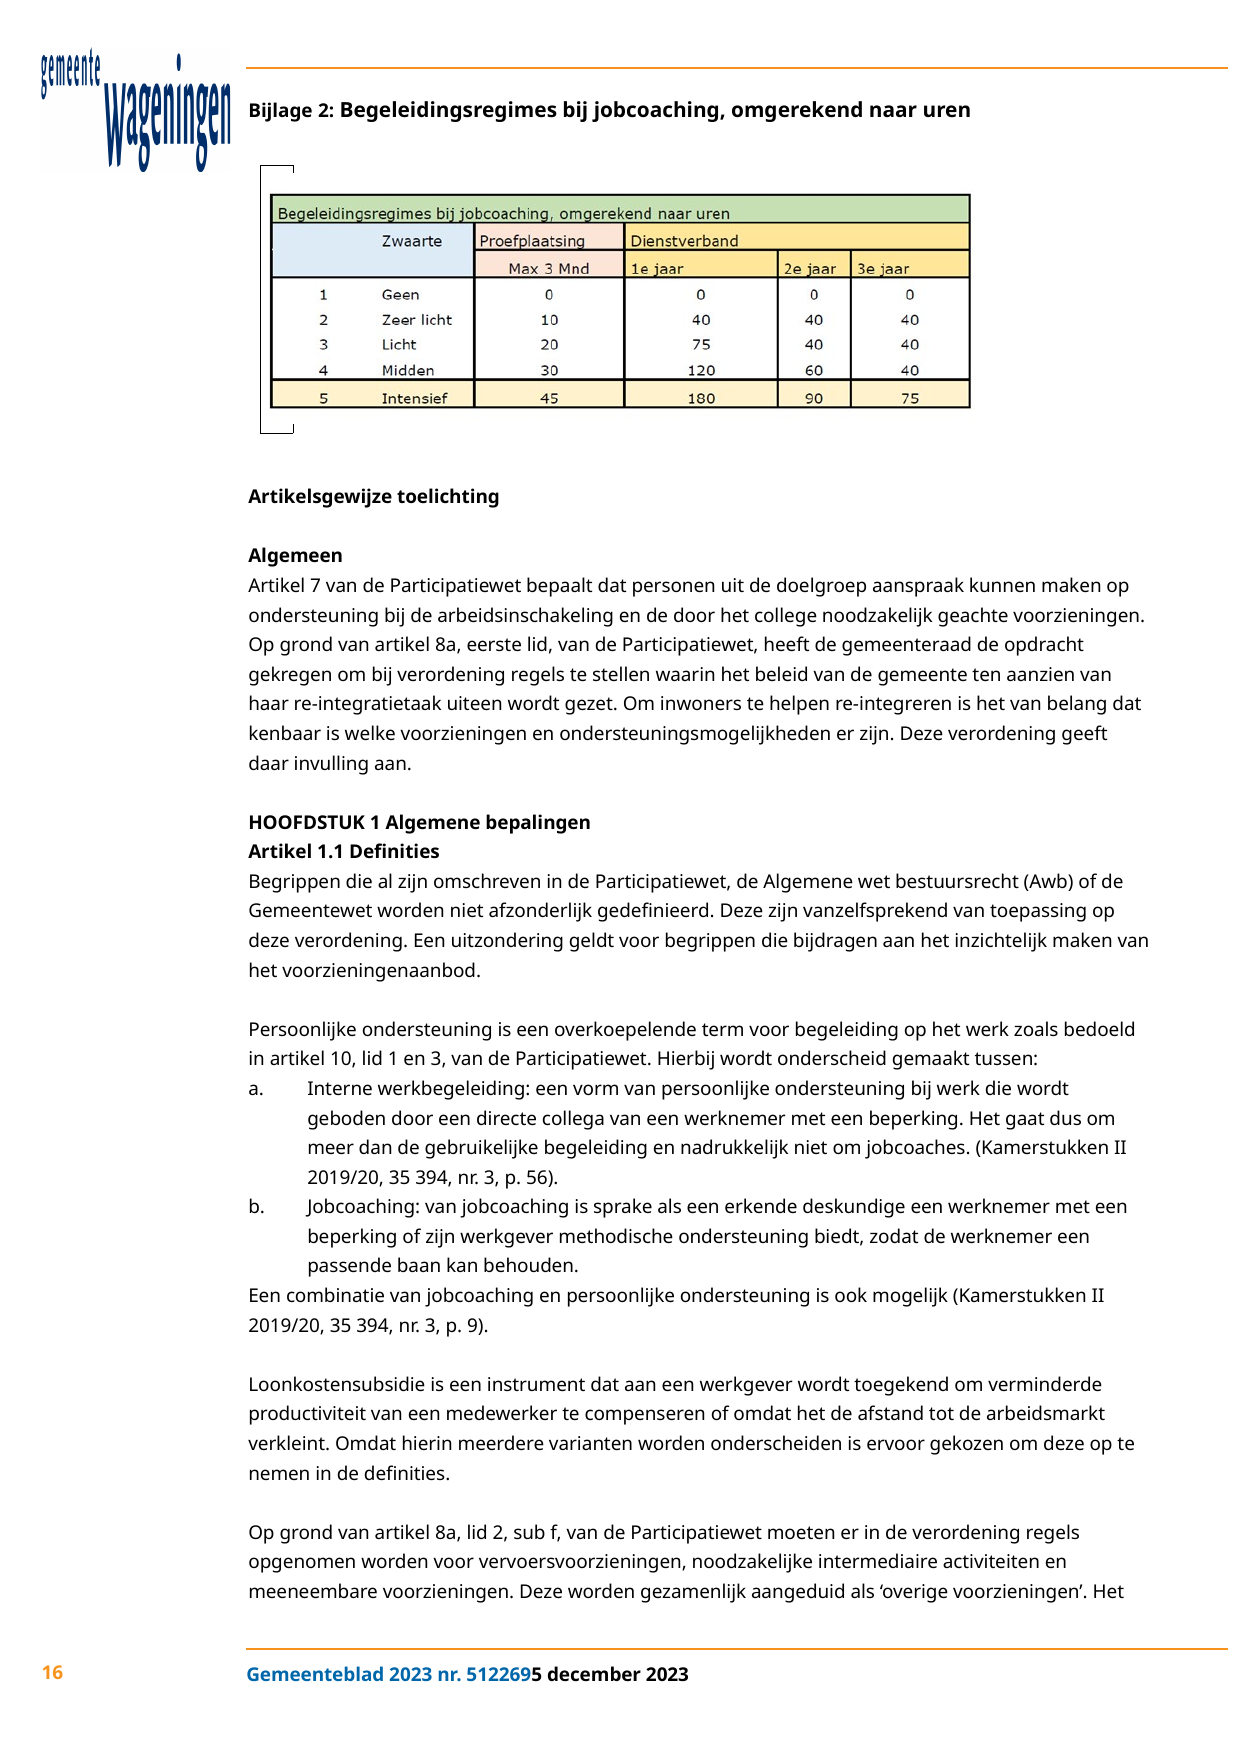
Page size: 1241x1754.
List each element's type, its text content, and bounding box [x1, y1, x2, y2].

text Op grond van artikel 8a, lid 2, sub f, van de Participatiewet moeten er in de verordening regels opgenomen worden voor vervoersvoorzieningen, noodzakelijke intermediaire activiteiten en meeneembare voorzieningen. Deze worden gezamenlijk aangeduid als ‘overige voorzieningen’. Het [248, 1519, 1152, 1604]
text Artikelsgewijze toelichting [248, 483, 1152, 509]
list Interne werkbegeleiding: een vorm van persoonlijke ondersteuning bij werk die wordt geboden door een directe collega van een werknemer met een beperking. Het gaat dus om meer dan de gebruikelijke begeleiding en nadrukkelijk niet om jobcoaches. (Kamerstukken II 2019/20, 35 394, nr. 3, p. 56). [248, 1075, 1152, 1189]
text Persoonlijke ondersteuning is een overkoepelende term voor begeleiding op het werk zoals bedoeld in artikel 10, lid 1 en 3, van de Participatiewet. Hierbij wordt onderscheid gemaakt tussen: [248, 1016, 1152, 1071]
text Artikel 1.1 Definities [248, 838, 1152, 864]
text Begrippen die al zijn omschreven in de Participatiewet, de Algemene wet bestuursrecht (Awb) of de Gemeentewet worden niet afzonderlijk gedefinieerd. Deze zijn vanzelfsprekend van toepassing op deze verordening. Een uitzondering geldt voor begrippen die bijdragen aan het inzichtelijk maken van het voorzieningenaanbod. [248, 868, 1152, 982]
list Jobcoaching: van jobcoaching is sprake als een erkende deskundige een werknemer met een beperking of zijn werkgever methodische ondersteuning biedt, zodat de werknemer een passende baan kan behouden. [248, 1193, 1152, 1278]
text Bijlage 2: Begeleidingsregimes bij jobcoaching, omgerekend naar uren [248, 95, 1152, 123]
text HOOFDSTUK 1 Algemene bepalingen [248, 809, 1152, 834]
picture [41, 47, 231, 172]
text Algemeen [248, 543, 1152, 568]
text Een combinatie van jobcoaching en persoonlijke ondersteuning is ook mogelijk (Kamerstukken II 2019/20, 35 394, nr. 3, p. 9). [248, 1282, 1152, 1337]
text Loonkostensubsidie is een instrument dat aan een werkgever wordt toegekend om verminderde productiviteit van een medewerker te compenseren of omdat het de afstand tot de arbeidsmarkt verkleint. Omdat hierin meerdere varianten worden onderscheiden is ervoor gekozen om deze op te nemen in de definities. [248, 1371, 1152, 1485]
text Artikel 7 van de Participatiewet bepaalt dat personen uit de doelgroep aanspraak kunnen maken op ondersteuning bij de arbeidsinschakeling en de door het college noodzakelijk geachte voorzieningen. Op grond van artikel 8a, eerste lid, van de Participatiewet, heeft de gemeenteraad de opdracht gekregen om bij verordening regels te stellen waarin het beleid van de gemeente ten aanzien van haar re-integratietaak uiteen wordt gezet. Om inwoners te helpen re-integreren is het van belang dat kenbaar is welke voorzieningen en ondersteuningsmogelijkheden er zijn. Deze verordening geeft daar invulling aan. [248, 572, 1152, 775]
picture [268, 173, 978, 424]
